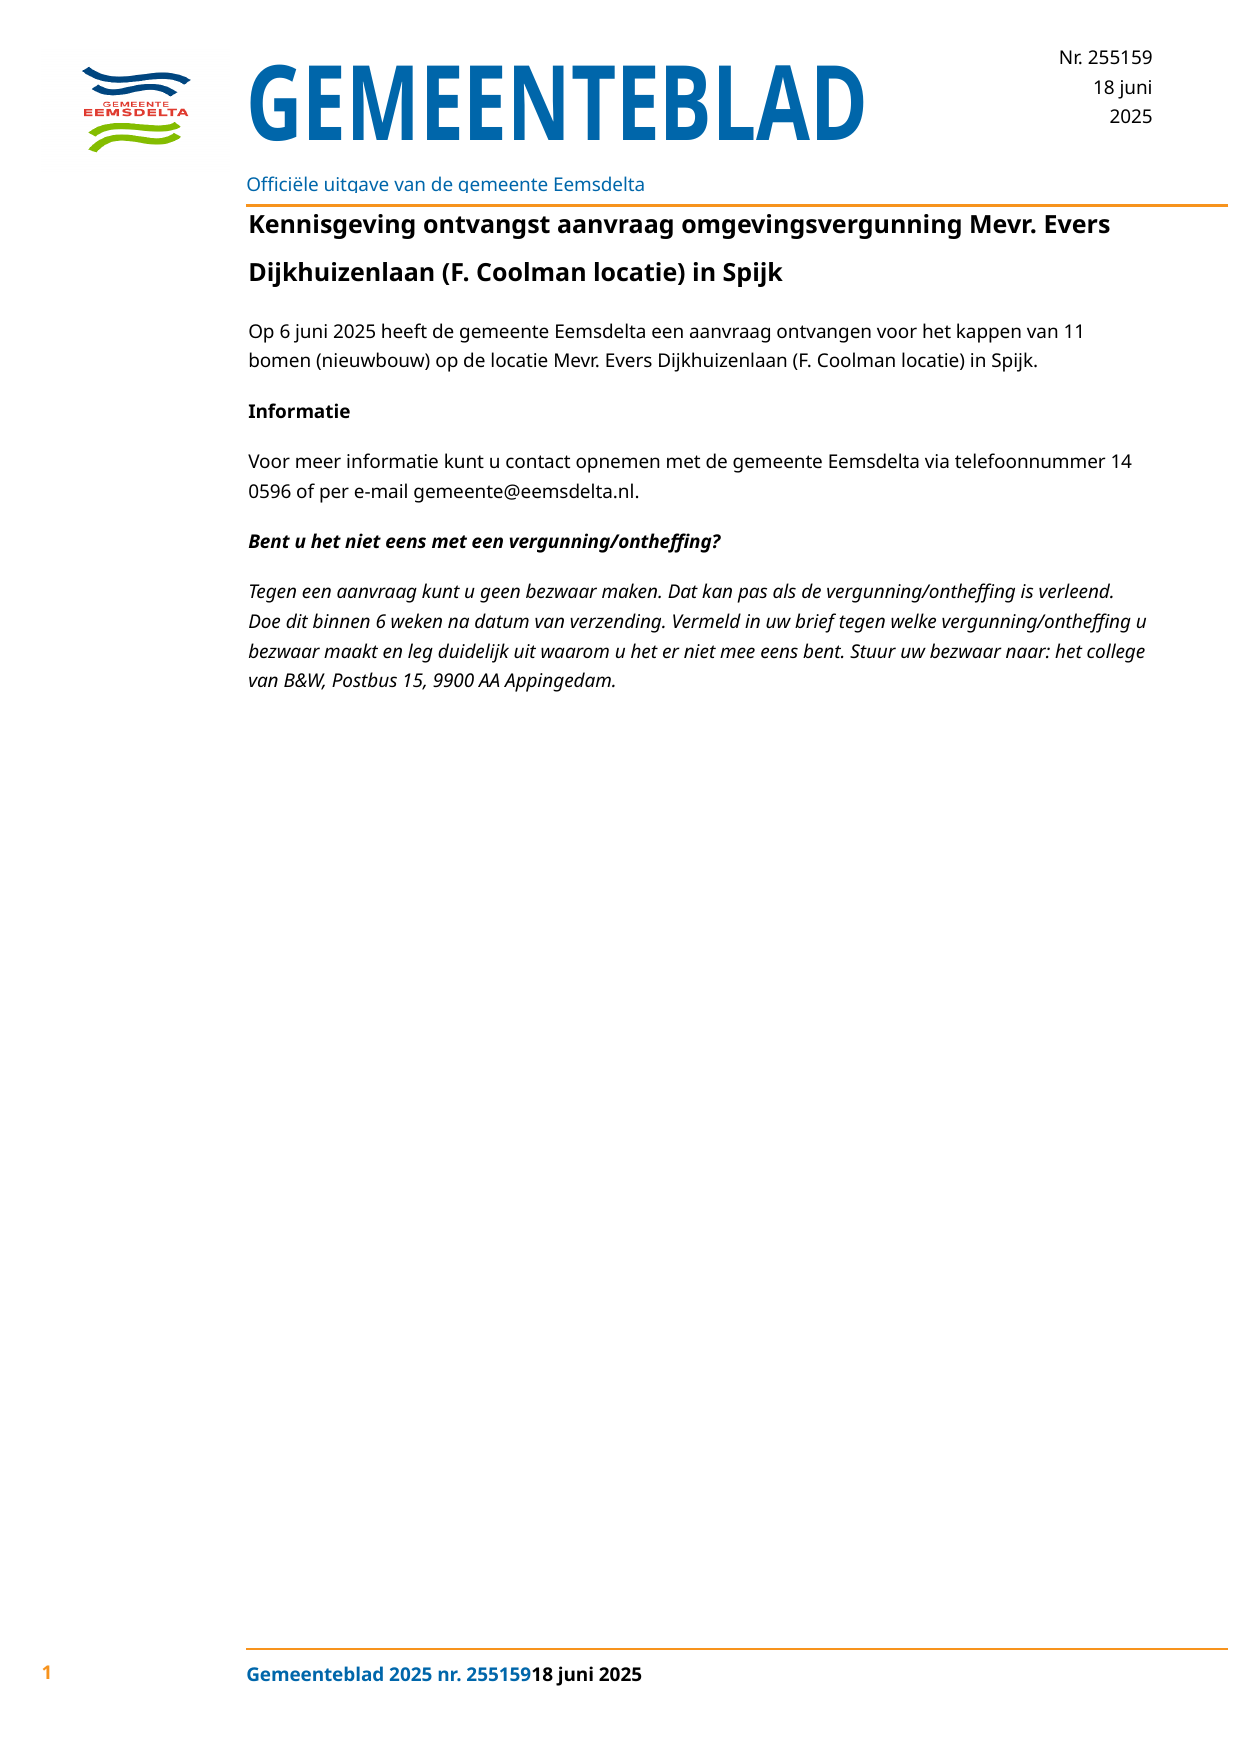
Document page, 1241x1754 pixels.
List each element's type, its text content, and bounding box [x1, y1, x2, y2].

text Voor meer informatie kunt u contact opnemen met de gemeente Eemsdelta via telefoonnummer 14 0596 of per e-mail gemeente@eemsdelta.nl. [248, 448, 1152, 504]
text Informatie [248, 398, 1152, 424]
picture [41, 47, 231, 172]
text Bent u het niet eens met een vergunning/ontheffing? [248, 528, 1152, 554]
text Op 6 juni 2025 heeft de gemeente Eemsdelta een aanvraag ontvangen voor het kappen van 11 bomen (nieuwbouw) op de locatie Mevr. Evers Dijkhuizenlaan (F. Coolman locatie) in Spijk. [248, 318, 1152, 373]
text Tegen een aanvraag kunt u geen bezwaar maken. Dat kan pas als de vergunning/ontheffing is verleend. Doe dit binnen 6 weken na datum van verzending. Vermeld in uw brief tegen welke vergunning/ontheffing u bezwaar maakt en leg duidelijk uit waarom u het er niet mee eens bent. Stuur uw bezwaar naar: het college van B&W, Postbus 15, 9900 AA Appingedam. [248, 579, 1152, 693]
text Kennisgeving ontvangst aanvraag omgevingsvergunning Mevr. Evers Dijkhuizenlaan (F. Coolman locatie) in Spijk [248, 207, 1152, 288]
